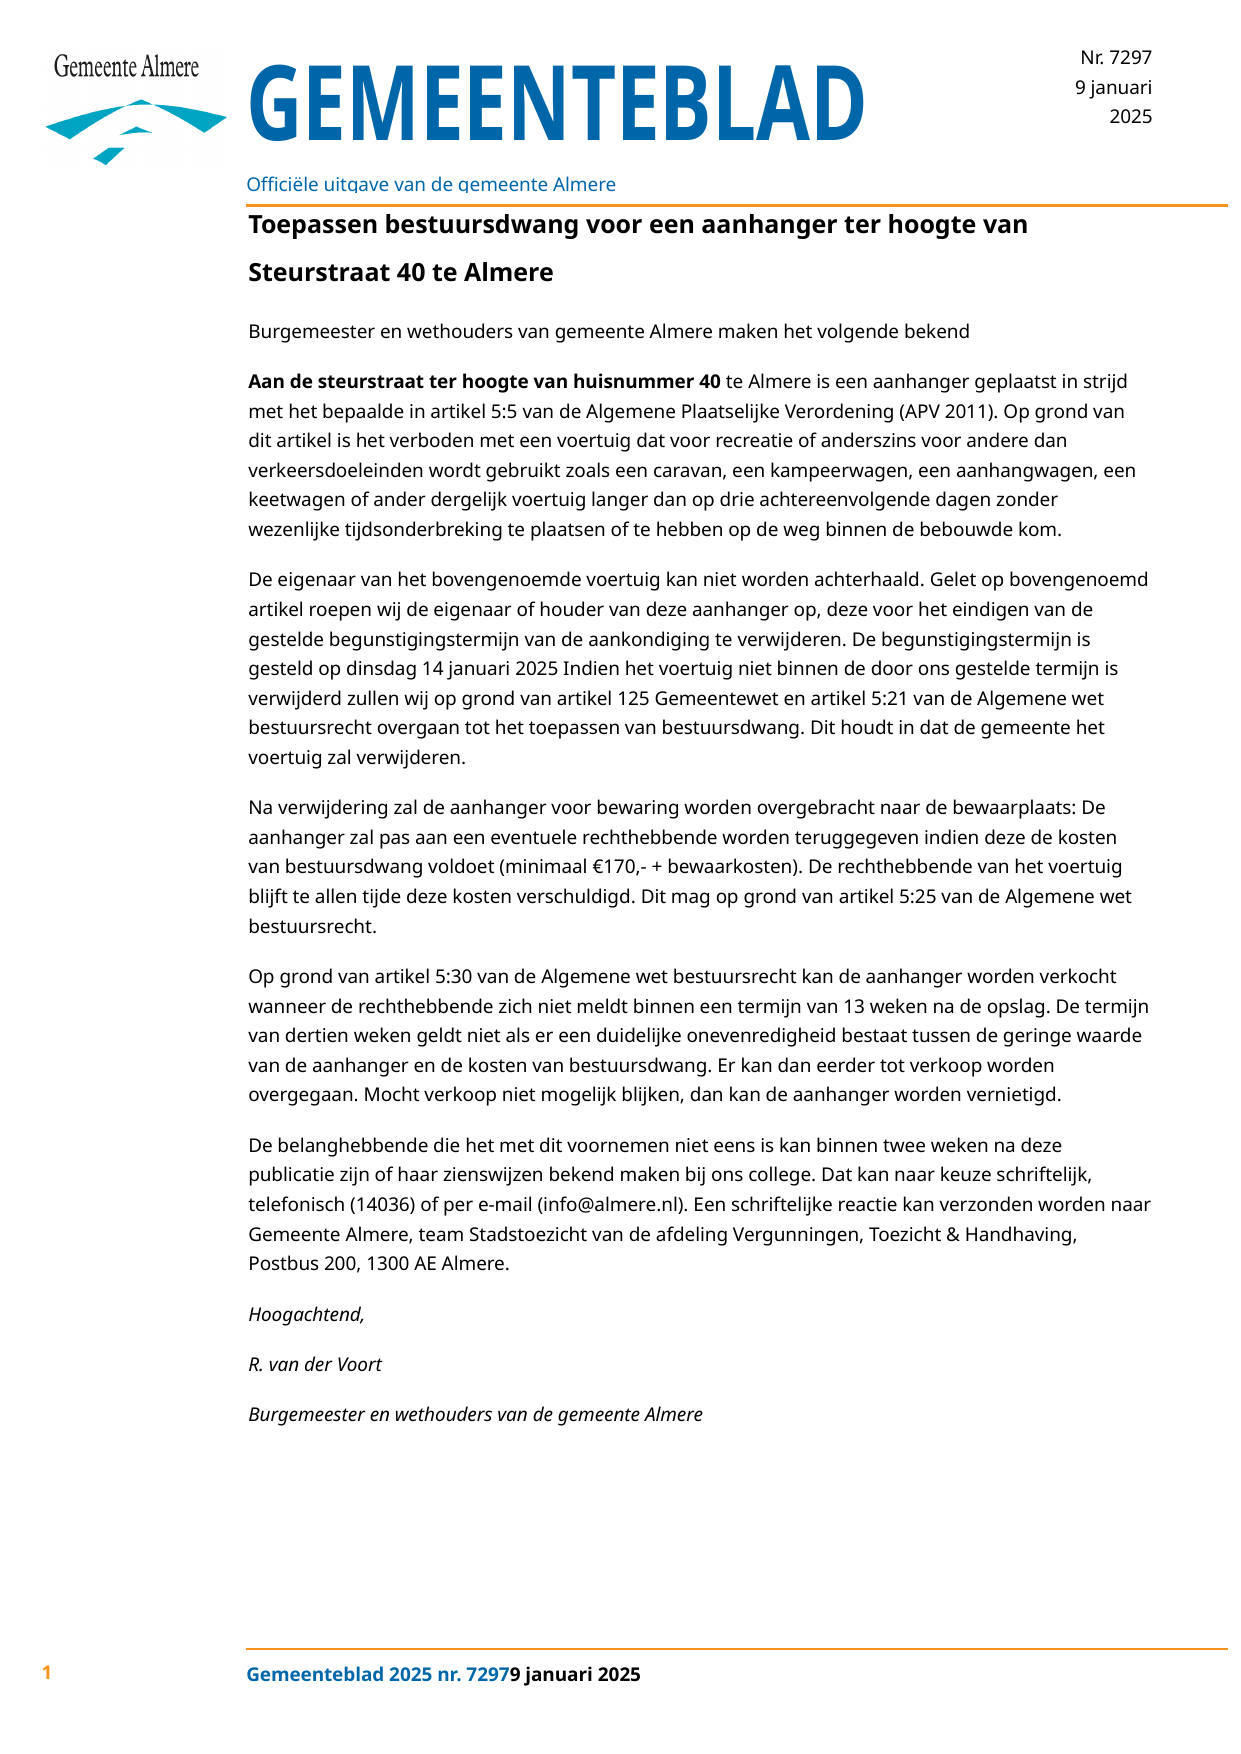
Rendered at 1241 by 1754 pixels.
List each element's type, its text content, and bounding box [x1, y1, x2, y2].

text De eigenaar van het bovengenoemde voertuig kan niet worden achterhaald. Gelet op bovengenoemd artikel roepen wij de eigenaar of houder van deze aanhanger op, deze voor het eindigen van de gestelde begunstigingstermijn van de aankondiging te verwijderen. De begunstigingstermijn is gesteld op dinsdag 14 januari 2025 Indien het voertuig niet binnen de door ons gestelde termijn is verwijderd zullen wij op grond van artikel 125 Gemeentewet en artikel 5:21 van de Algemene wet bestuursrecht overgaan tot het toepassen van bestuursdwang. Dit houdt in dat de gemeente het voertuig zal verwijderen. [248, 567, 1152, 770]
text Burgemeester en wethouders van gemeente Almere maken het volgende bekend [248, 318, 1152, 344]
text Toepassen bestuursdwang voor een aanhanger ter hoogte van Steurstraat 40 te Almere [248, 207, 1152, 288]
text Aan de steurstraat ter hoogte van huisnummer 40 te Almere is een aanhanger geplaatst in strijd met het bepaalde in artikel 5:5 van de Algemene Plaatselijke Verordening (APV 2011). Op grond van dit artikel is het verboden met een voertuig dat voor recreatie of anderszins voor andere dan verkeersdoeleinden wordt gebruikt zoals een caravan, een kampeerwagen, een aanhangwagen, een keetwagen of ander dergelijk voertuig langer dan op drie achtereenvolgende dagen zonder wezenlijke tijdsonderbreking te plaatsen of te hebben op de weg binnen de bebouwde kom. [248, 368, 1152, 542]
text Op grond van artikel 5:30 van de Algemene wet bestuursrecht kan de aanhanger worden verkocht wanneer de rechthebbende zich niet meldt binnen een termijn van 13 weken na de opslag. De termijn van dertien weken geldt niet als er een duidelijke onevenredigheid bestaat tussen de geringe waarde van de aanhanger en de kosten van bestuursdwang. Er kan dan eerder tot verkoop worden overgegaan. Mocht verkoop niet mogelijk blijken, dan kan de aanhanger worden vernietigd. [248, 963, 1152, 1107]
text De belanghebbende die het met dit voornemen niet eens is kan binnen twee weken na deze publicatie zijn of haar zienswijzen bekend maken bij ons college. Dat kan naar keuze schriftelijk, telefonisch (14036) of per e-mail (info@almere.nl). Een schriftelijke reactie kan verzonden worden naar Gemeente Almere, team Stadstoezicht van de afdeling Vergunningen, Toezicht & Handhaving, Postbus 200, 1300 AE Almere. [248, 1132, 1152, 1276]
text Hoogachtend, [248, 1301, 1152, 1327]
text Na verwijdering zal de aanhanger voor bewaring worden overgebracht naar de bewaarplaats: De aanhanger zal pas aan een eventuele rechthebbende worden teruggegeven indien deze de kosten van bestuursdwang voldoet (minimaal €170,- + bewaarkosten). De rechthebbende van het voertuig blijft te allen tijde deze kosten verschuldigd. Dit mag op grond van artikel 5:25 van de Algemene wet bestuursrecht. [248, 794, 1152, 939]
text R. van der Voort [248, 1351, 1152, 1377]
text Burgemeester en wethouders van de gemeente Almere [248, 1402, 1152, 1427]
picture [41, 47, 231, 172]
